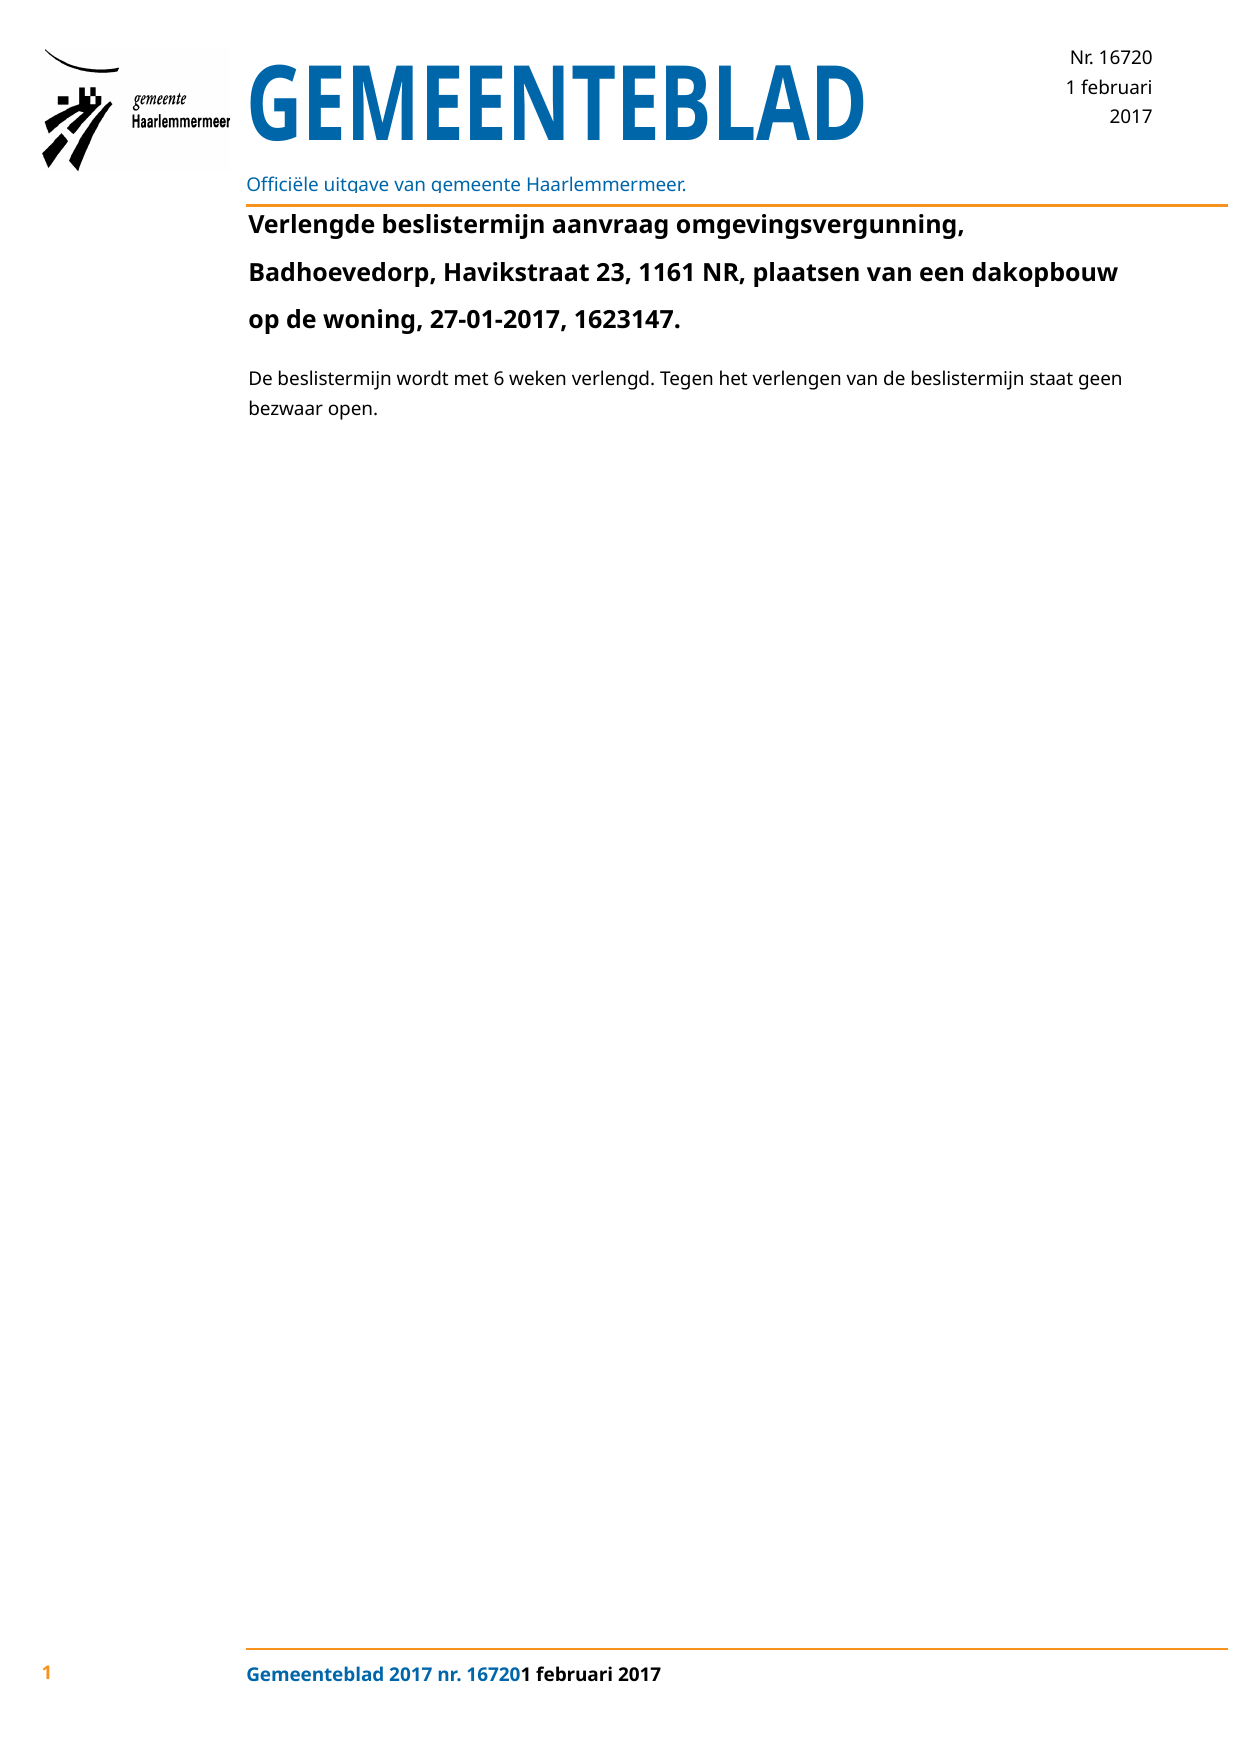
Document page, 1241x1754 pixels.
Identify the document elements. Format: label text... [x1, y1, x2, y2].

text De beslistermijn wordt met 6 weken verlengd. Tegen het verlengen van de beslistermijn staat geen bezwaar open. [248, 366, 1152, 421]
text Verlengde beslistermijn aanvraag omgevingsvergunning, Badhoevedorp, Havikstraat 23, 1161 NR, plaatsen van een dakopbouw op de woning, 27-01-2017, 1623147. [248, 207, 1152, 336]
picture [41, 47, 231, 172]
